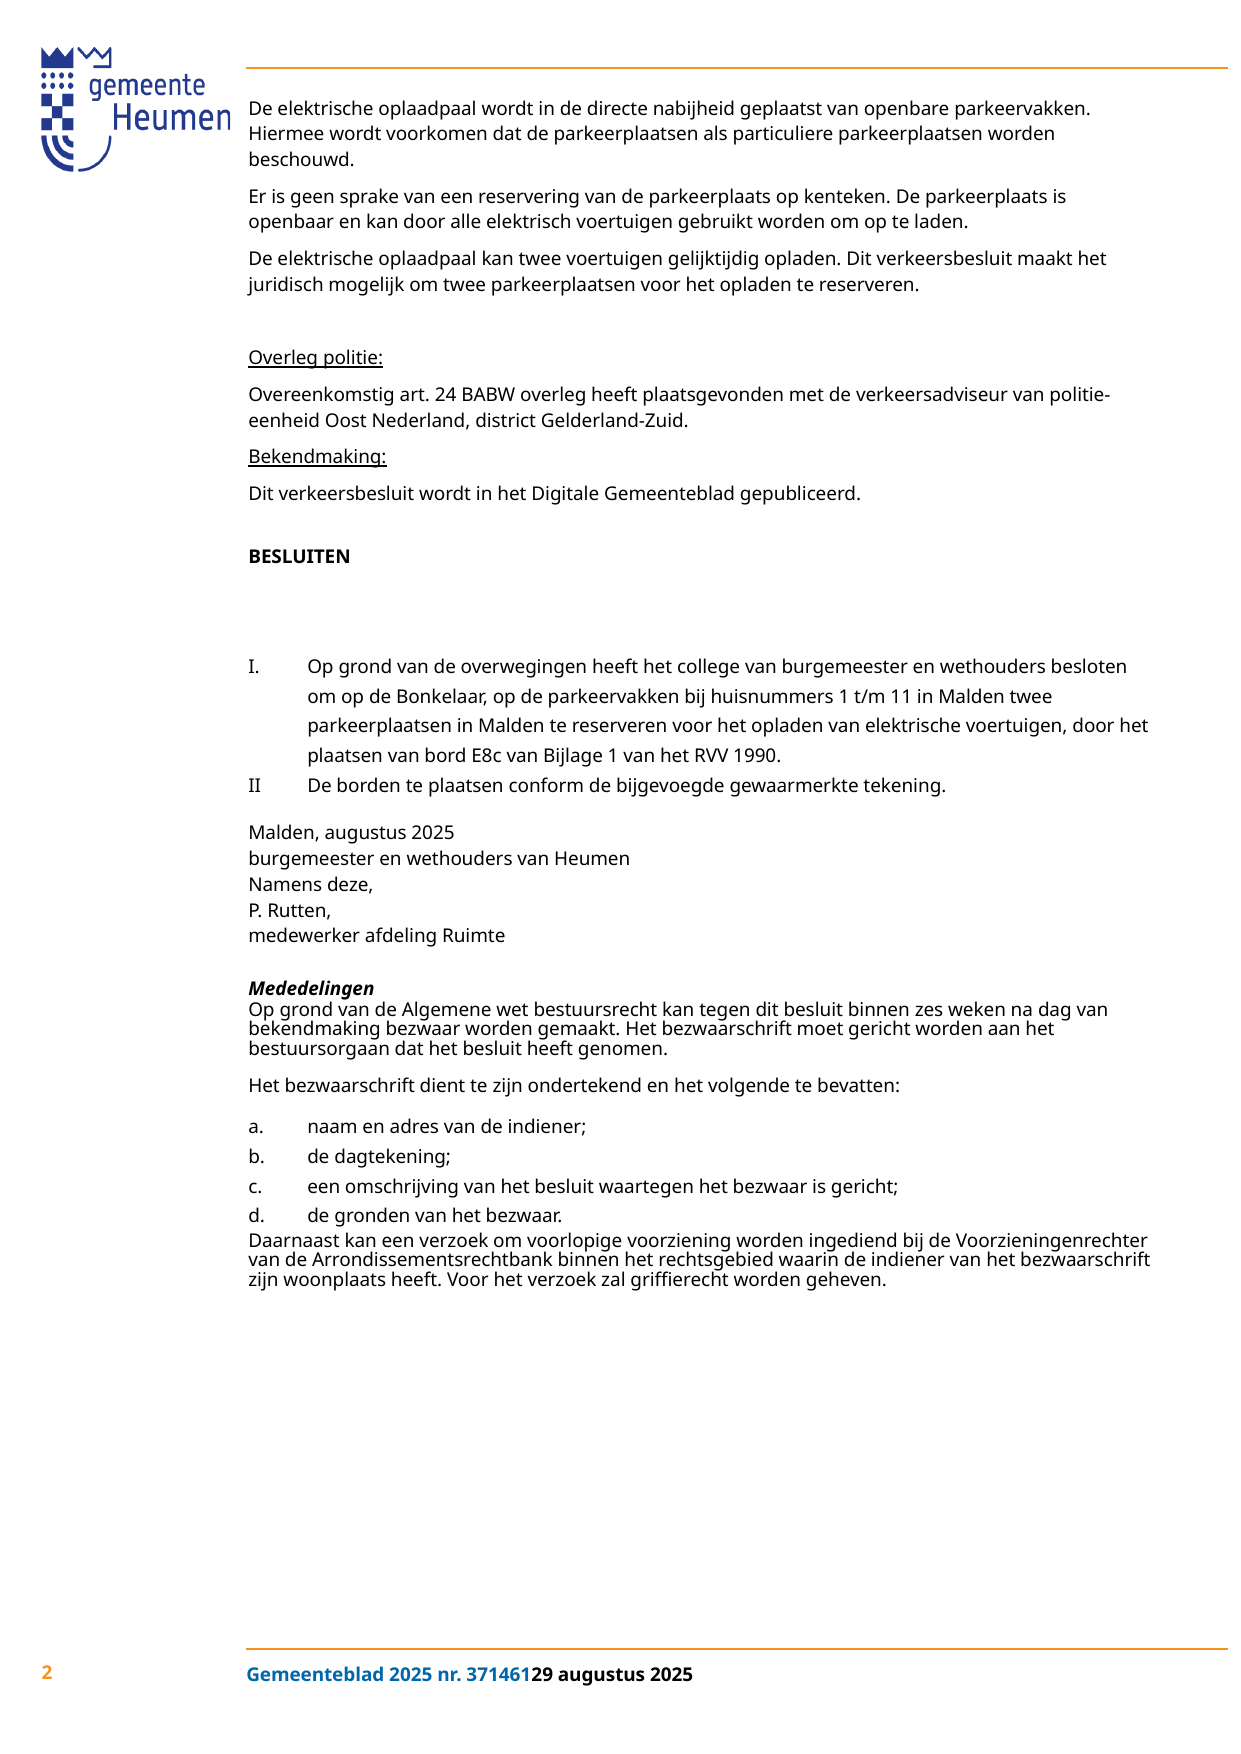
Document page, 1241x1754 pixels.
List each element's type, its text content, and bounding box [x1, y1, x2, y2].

text Daarnaast kan een verzoek om voorlopige voorziening worden ingediend bij de Voorzieningenrechter van de Arrondissementsrechtbank binnen het rechtsgebied waarin de indiener van het bezwaarschrift zijn woonplaats heeft. Voor het verzoek zal griffierecht worden geheven. [248, 1232, 1152, 1290]
text P. Rutten, [248, 897, 1152, 922]
text Malden, augustus 2025 [248, 819, 1152, 845]
list een omschrijving van het besluit waartegen het bezwaar is gericht; [248, 1173, 1152, 1198]
list naam en adres van de indiener; [248, 1114, 1152, 1139]
text Dit verkeersbesluit wordt in het Digitale Gemeenteblad gepubliceerd. [248, 480, 1152, 506]
text De elektrische oplaadpaal kan twee voertuigen gelijktijdig opladen. Dit verkeersbesluit maakt het juridisch mogelijk om twee parkeerplaatsen voor het opladen te reserveren. [248, 245, 1152, 297]
text Overeenkomstig art. 24 BABW overleg heeft plaatsgevonden met de verkeersadviseur van politie-eenheid Oost Nederland, district Gelderland-Zuid. [248, 381, 1152, 432]
list De borden te plaatsen conform de bijgevoegde gewaarmerkte tekening. [248, 772, 1152, 797]
text Er is geen sprake van een reservering van de parkeerplaats op kenteken. De parkeerplaats is openbaar en kan door alle elektrisch voertuigen gebruikt worden om op te laden. [248, 183, 1152, 234]
text Op grond van de Algemene wet bestuursrecht kan tegen dit besluit binnen zes weken na dag van bekendmaking bezwaar worden gemaakt. Het bezwaarschrift moet gericht worden aan het bestuursorgaan dat het besluit heeft genomen. [248, 1001, 1152, 1059]
text BESLUITEN [248, 543, 1152, 568]
text medewerker afdeling Ruimte [248, 922, 1152, 948]
text Overleg politie: [248, 344, 1152, 370]
list de gronden van het bezwaar. [248, 1202, 1152, 1228]
picture [41, 47, 231, 172]
text burgemeester en wethouders van Heumen [248, 845, 1152, 871]
text Het bezwaarschrift dient te zijn ondertekend en het volgende te bevatten: [248, 1077, 1152, 1096]
list Op grond van de overwegingen heeft het college van burgemeester en wethouders besloten om op de Bonkelaar, op de parkeervakken bij huisnummers 1 t/m 11 in Malden twee parkeerplaatsen in Malden te reserveren voor het opladen van elektrische voertuigen, door het plaatsen van bord E8c van Bijlage 1 van het RVV 1990. [248, 653, 1152, 768]
text Mededelingen [248, 975, 1152, 1001]
text De elektrische oplaadpaal wordt in de directe nabijheid geplaatst van openbare parkeervakken. Hiermee wordt voorkomen dat de parkeerplaatsen als particuliere parkeerplaatsen worden beschouwd. [248, 95, 1152, 172]
list de dagtekening; [248, 1143, 1152, 1169]
text Bekendmaking: [248, 443, 1152, 469]
text Namens deze, [248, 871, 1152, 897]
